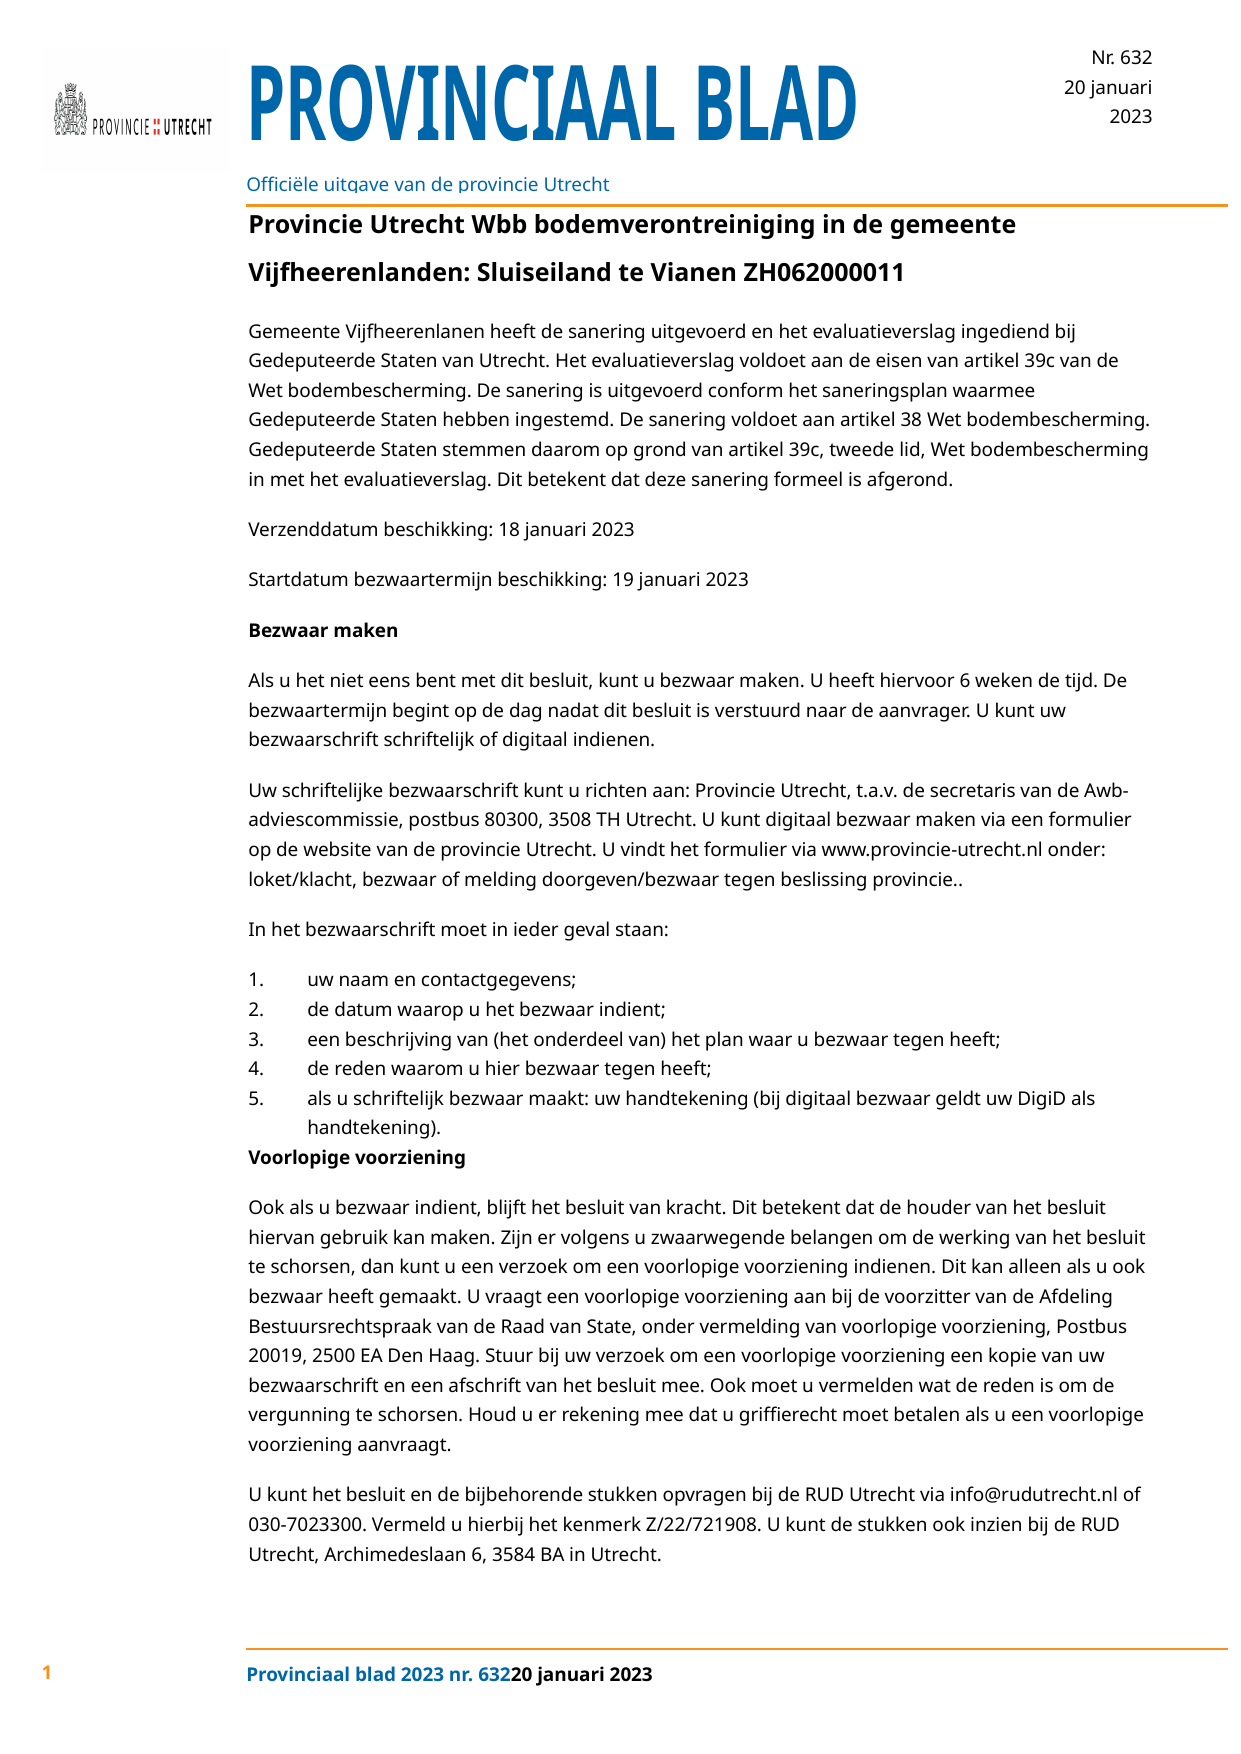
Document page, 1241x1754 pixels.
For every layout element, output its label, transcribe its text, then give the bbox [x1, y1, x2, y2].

text Provincie Utrecht Wbb bodemverontreiniging in de gemeente Vijfheerenlanden: Sluiseiland te Vianen ZH062000011 [248, 207, 1152, 288]
text Uw schriftelijke bezwaarschrift kunt u richten aan: Provincie Utrecht, t.a.v. de secretaris van de Awb-adviescommissie, postbus 80300, 3508 TH Utrecht. U kunt digitaal bezwaar maken via een formulier op de website van de provincie Utrecht. U vindt het formulier via www.provincie-utrecht.nl onder: loket/klacht, bezwaar of melding doorgeven/bezwaar tegen beslissing provincie.. [248, 777, 1152, 892]
list een beschrijving van (het onderdeel van) het plan waar u bezwaar tegen heeft; [248, 1026, 1152, 1052]
list als u schriftelijk bezwaar maakt: uw handtekening (bij digitaal bezwaar geldt uw DigiD als handtekening). [248, 1085, 1152, 1140]
text Bezwaar maken [248, 617, 1152, 643]
text Gemeente Vijfheerenlanen heeft de sanering uitgevoerd en het evaluatieverslag ingediend bij Gedeputeerde Staten van Utrecht. Het evaluatieverslag voldoet aan de eisen van artikel 39c van de Wet bodembescherming. De sanering is uitgevoerd conform het saneringsplan waarmee Gedeputeerde Staten hebben ingestemd. De sanering voldoet aan artikel 38 Wet bodembescherming. Gedeputeerde Staten stemmen daarom op grond van artikel 39c, tweede lid, Wet bodembescherming in met het evaluatieverslag. Dit betekent dat deze sanering formeel is afgerond. [248, 318, 1152, 492]
text Ook als u bezwaar indient, blijft het besluit van kracht. Dit betekent dat de houder van het besluit hiervan gebruik kan maken. Zijn er volgens u zwaarwegende belangen om de werking van het besluit te schorsen, dan kunt u een verzoek om een voorlopige voorziening indienen. Dit kan alleen als u ook bezwaar heeft gemaakt. U vraagt een voorlopige voorziening aan bij de voorzitter van de Afdeling Bestuursrechtspraak van de Raad van State, onder vermelding van voorlopige voorziening, Postbus 20019, 2500 EA Den Haag. Stuur bij uw verzoek om een voorlopige voorziening een kopie van uw bezwaarschrift en een afschrift van het besluit mee. Ook moet u vermelden wat de reden is om de vergunning te schorsen. Houd u er rekening mee dat u griffierecht moet betalen als u een voorlopige voorziening aanvraagt. [248, 1194, 1152, 1457]
text In het bezwaarschrift moet in ieder geval staan: [248, 916, 1152, 942]
text U kunt het besluit en de bijbehorende stukken opvragen bij de RUD Utrecht via info@rudutrecht.nl of 030-7023300. Vermeld u hierbij het kenmerk Z/22/721908. U kunt de stukken ook inzien bij de RUD Utrecht, Archimedeslaan 6, 3584 BA in Utrecht. [248, 1482, 1152, 1567]
picture [41, 47, 231, 172]
text Als u het niet eens bent met dit besluit, kunt u bezwaar maken. U heeft hiervoor 6 weken de tijd. De bezwaartermijn begint op de dag nadat dit besluit is verstuurd naar de aanvrager. U kunt uw bezwaarschrift schriftelijk of digitaal indienen. [248, 667, 1152, 752]
list uw naam en contactgegevens; [248, 967, 1152, 992]
text Voorlopige voorziening [248, 1144, 1152, 1170]
list de reden waarom u hier bezwaar tegen heeft; [248, 1055, 1152, 1081]
text Startdatum bezwaartermijn beschikking: 19 januari 2023 [248, 567, 1152, 592]
text Verzenddatum beschikking: 18 januari 2023 [248, 516, 1152, 542]
list de datum waarop u het bezwaar indient; [248, 996, 1152, 1022]
